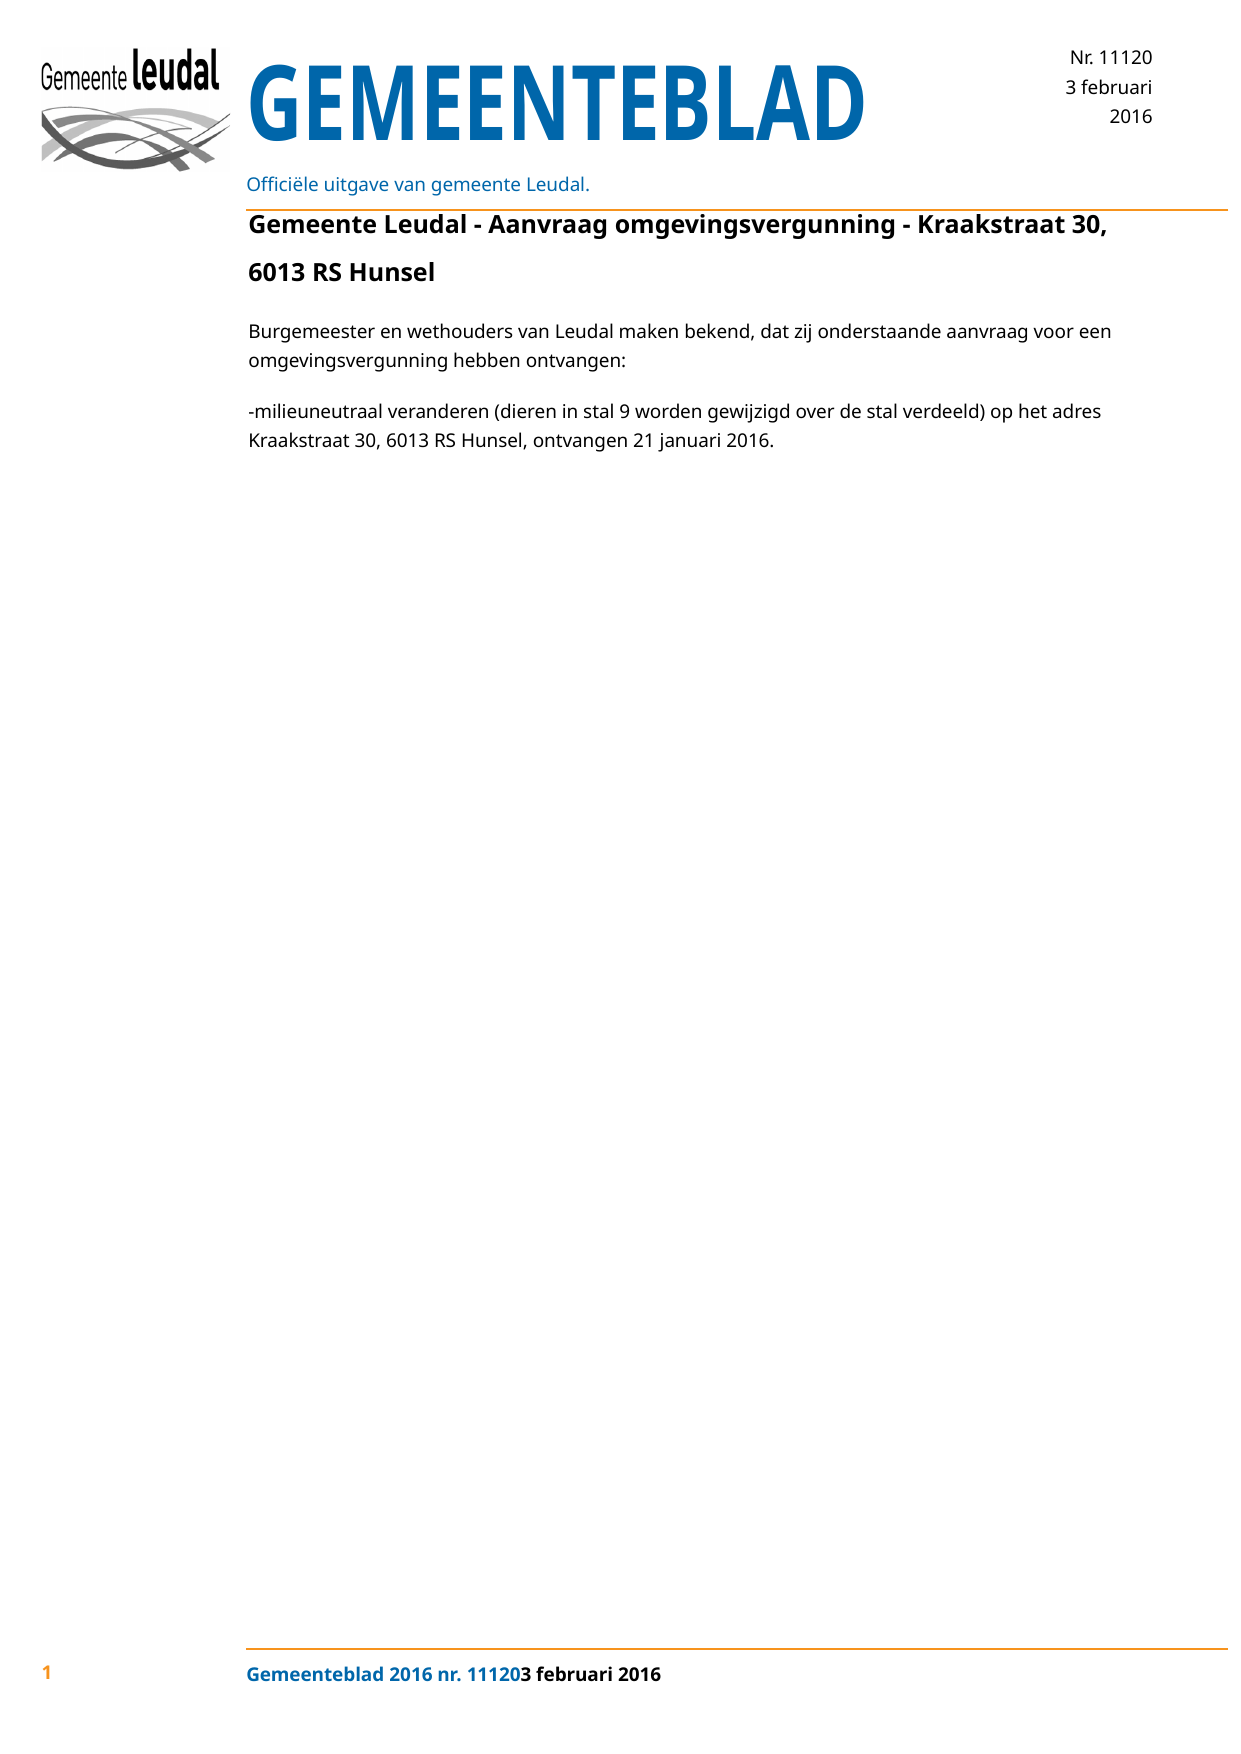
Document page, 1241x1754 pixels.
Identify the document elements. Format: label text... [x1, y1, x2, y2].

picture [41, 47, 231, 172]
text -milieuneutraal veranderen (dieren in stal 9 worden gewijzigd over de stal verdeeld) op het adres Kraakstraat 30, 6013 RS Hunsel, ontvangen 21 januari 2016. [248, 398, 1152, 453]
text Burgemeester en wethouders van Leudal maken bekend, dat zij onderstaande aanvraag voor een omgevingsvergunning hebben ontvangen: [248, 318, 1152, 373]
text Gemeente Leudal - Aanvraag omgevingsvergunning - Kraakstraat 30, 6013 RS Hunsel [248, 211, 1152, 288]
